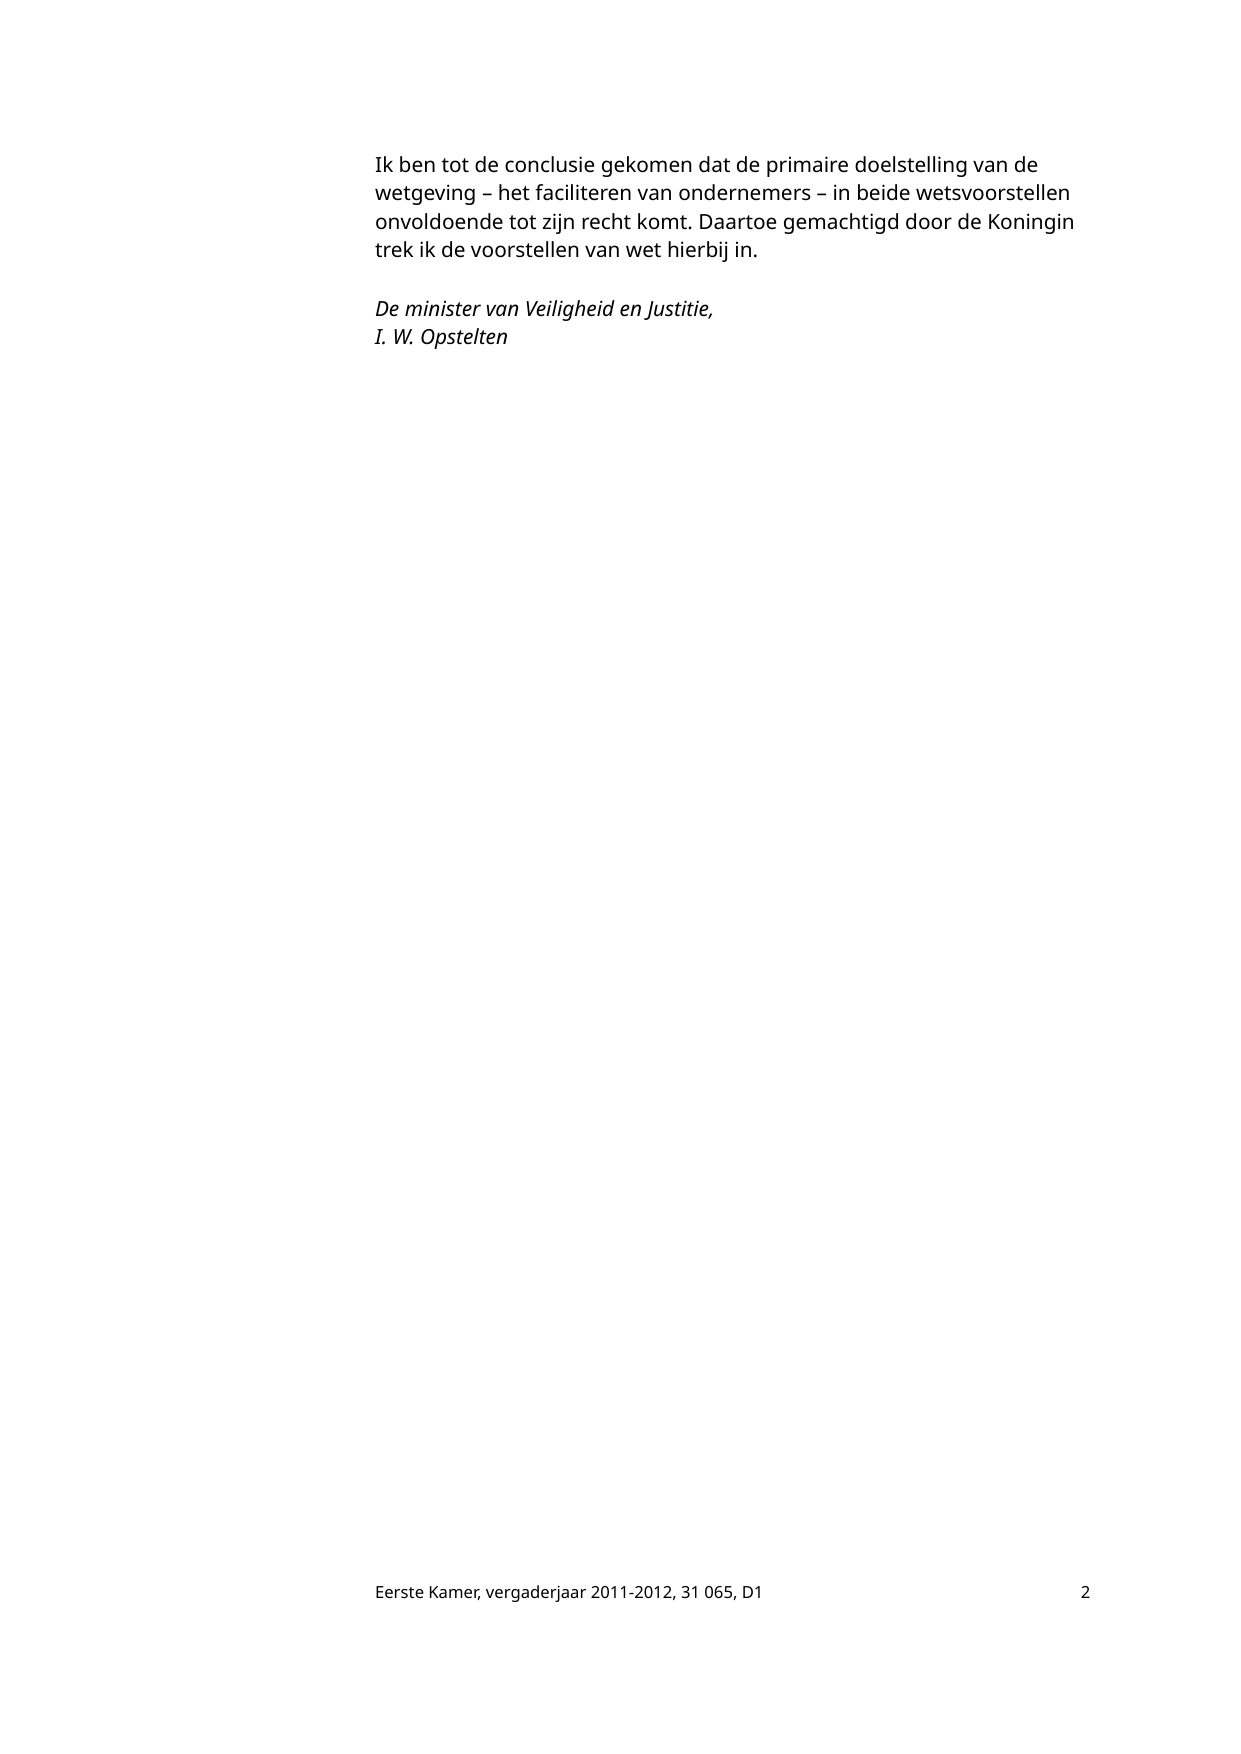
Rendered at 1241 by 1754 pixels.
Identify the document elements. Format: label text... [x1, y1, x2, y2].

text De minister van Veiligheid en Justitie, [375, 294, 1090, 322]
text I. W. Opstelten [375, 322, 1090, 351]
text Ik ben tot de conclusie gekomen dat de primaire doelstelling van de wetgeving – het faciliteren van ondernemers – in beide wetsvoorstellen onvoldoende tot zijn recht komt. Daartoe gemachtigd door de Koningin trek ik de voorstellen van wet hierbij in. [375, 150, 1090, 264]
